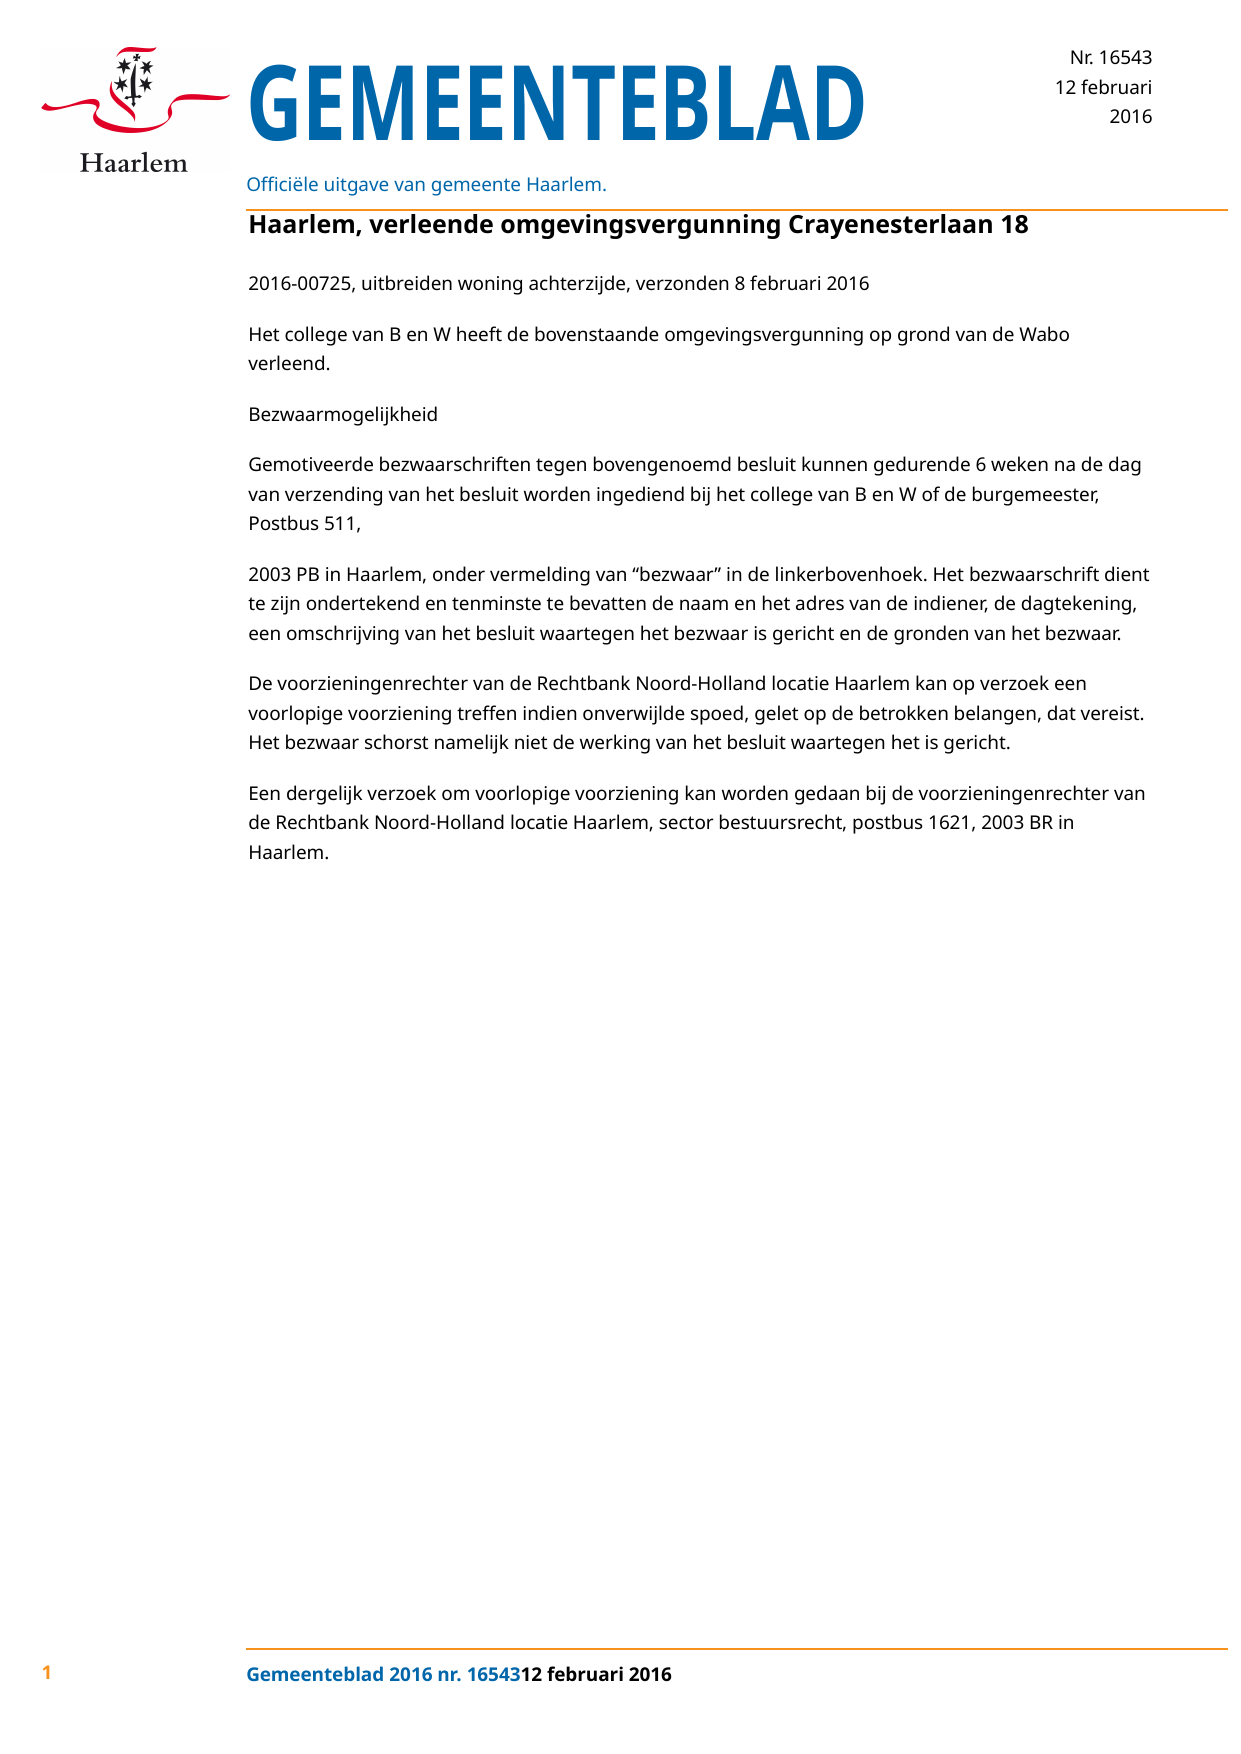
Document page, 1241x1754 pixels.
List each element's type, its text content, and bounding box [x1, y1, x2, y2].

text 2003 PB in Haarlem, onder vermelding van “bezwaar” in de linkerbovenhoek. Het bezwaarschrift dient te zijn ondertekend en tenminste te bevatten de naam en het adres van de indiener, de dagtekening, een omschrijving van het besluit waartegen het bezwaar is gericht en de gronden van het bezwaar. [248, 561, 1152, 646]
text Gemotiveerde bezwaarschriften tegen bovengenoemd besluit kunnen gedurende 6 weken na de dag van verzending van het besluit worden ingediend bij het college van B en W of de burgemeester, Postbus 511, [248, 451, 1152, 536]
text De voorzieningenrechter van de Rechtbank Noord-Holland locatie Haarlem kan op verzoek een voorlopige voorziening treffen indien onverwijlde spoed, gelet op de betrokken belangen, dat vereist. Het bezwaar schorst namelijk niet de werking van het besluit waartegen het is gericht. [248, 670, 1152, 755]
text Het college van B en W heeft de bovenstaande omgevingsvergunning op grond van de Wabo verleend. [248, 321, 1152, 376]
text Bezwaarmogelijkheid [248, 401, 1152, 426]
picture [41, 47, 231, 172]
text 2016-00725, uitbreiden woning achterzijde, verzonden 8 februari 2016 [248, 270, 1152, 296]
text Een dergelijk verzoek om voorlopige voorziening kan worden gedaan bij de voorzieningenrechter van de Rechtbank Noord-Holland locatie Haarlem, sector bestuursrecht, postbus 1621, 2003 BR in Haarlem. [248, 780, 1152, 865]
text Haarlem, verleende omgevingsvergunning Crayenesterlaan 18 [248, 211, 1152, 241]
